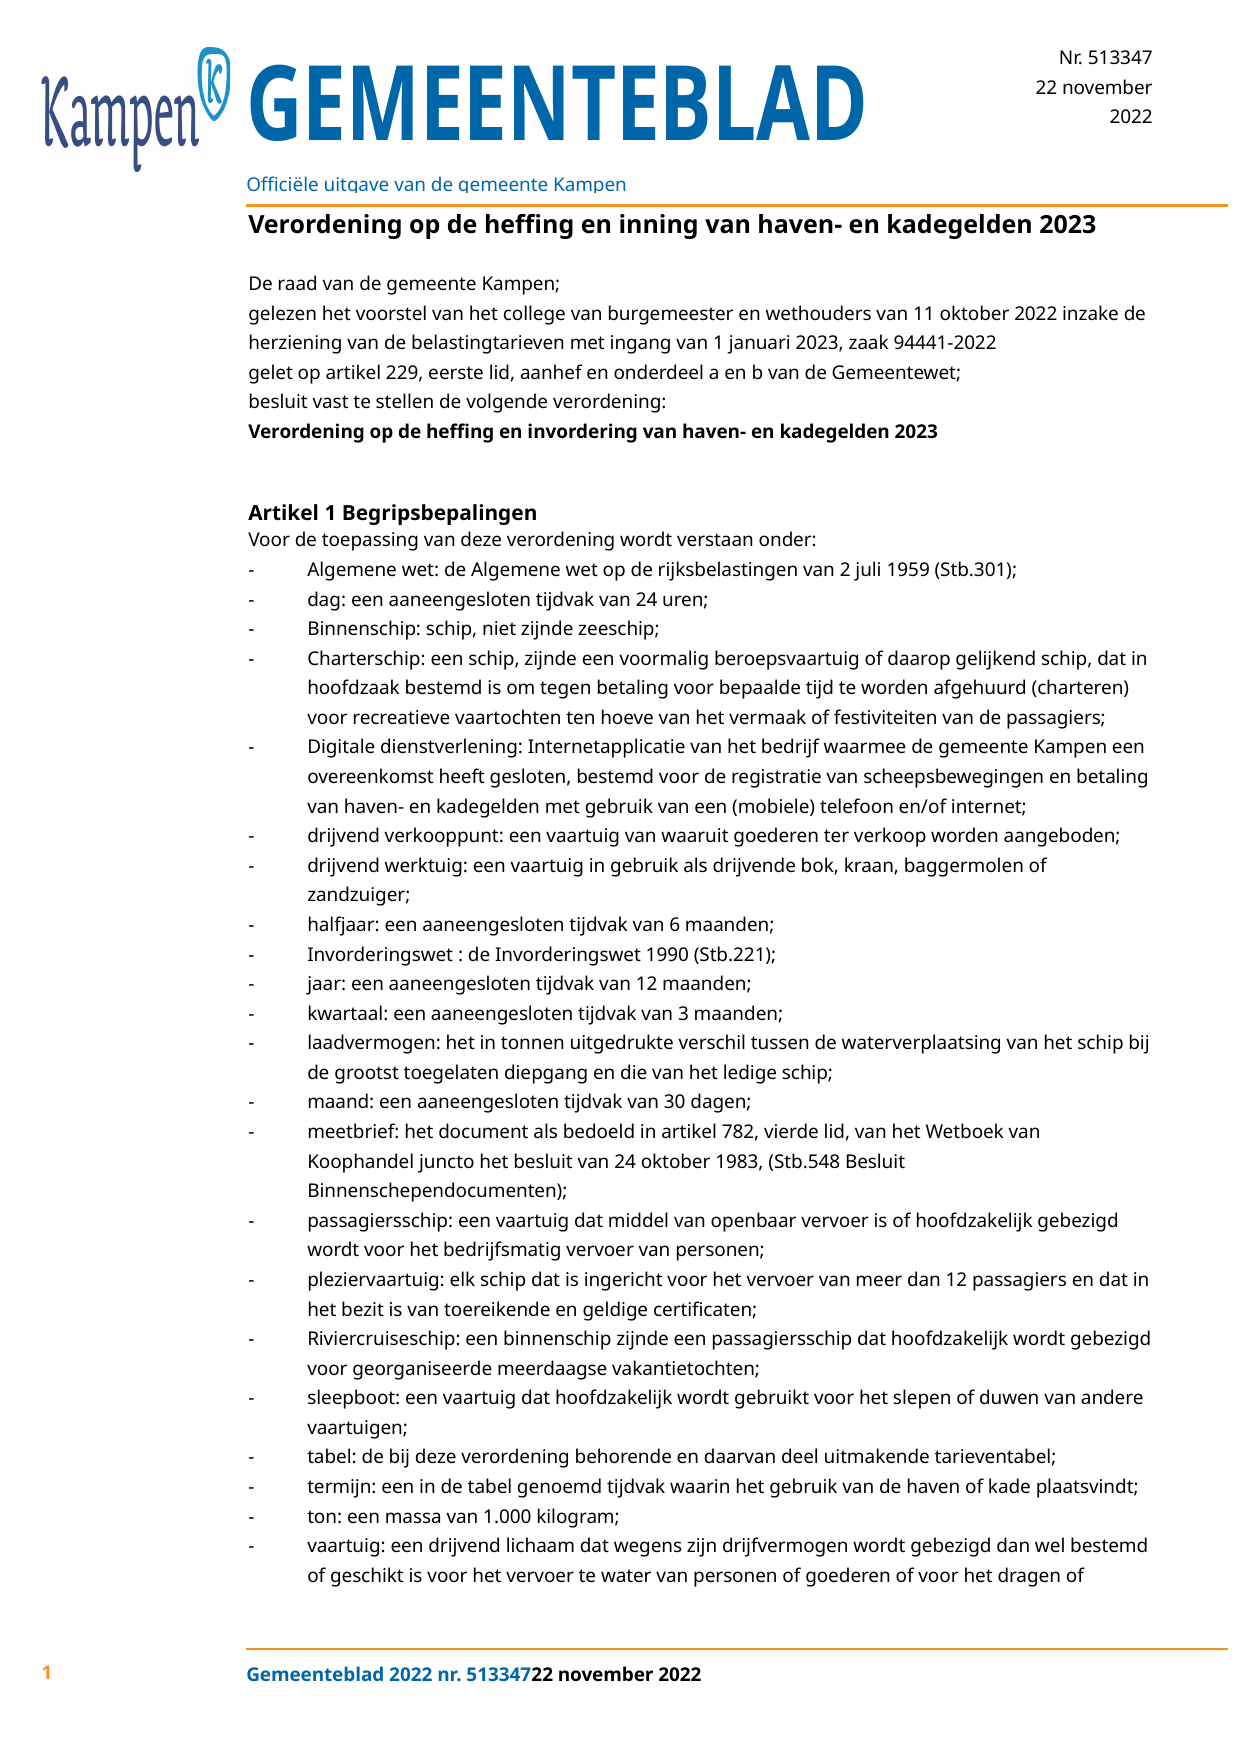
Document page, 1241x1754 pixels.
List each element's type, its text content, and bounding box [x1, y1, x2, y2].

list laadvermogen: het in tonnen uitgedrukte verschil tussen de waterverplaatsing van het schip bij de grootst toegelaten diepgang en die van het ledige schip; [248, 1029, 1152, 1085]
list dag: een aaneengesloten tijdvak van 24 uren; [248, 586, 1152, 612]
list jaar: een aaneengesloten tijdvak van 12 maanden; [248, 970, 1152, 996]
list termijn: een in de tabel genoemd tijdvak waarin het gebruik van de haven of kade plaatsvindt; [248, 1473, 1152, 1499]
list tabel: de bij deze verordening behorende en daarvan deel uitmakende tarieventabel; [248, 1444, 1152, 1469]
text gelet op artikel 229, eerste lid, aanhef en onderdeel a en b van de Gemeentewet; [248, 359, 1152, 385]
text De raad van de gemeente Kampen; [248, 270, 1152, 296]
text besluit vast te stellen de volgende verordening: [248, 389, 1152, 414]
text Verordening op de heffing en invordering van haven- en kadegelden 2023 [248, 418, 1152, 444]
list Binnenschip: schip, niet zijnde zeeschip; [248, 615, 1152, 641]
list ton: een massa van 1.000 kilogram; [248, 1503, 1152, 1529]
text Verordening op de heffing en inning van haven- en kadegelden 2023 [248, 207, 1152, 241]
list Riviercruiseschip: een binnenschip zijnde een passagiersschip dat hoofdzakelijk wordt gebezigd voor georganiseerde meerdaagse vakantietochten; [248, 1325, 1152, 1381]
text Artikel 1 Begripsbepalingen [248, 498, 1152, 527]
text gelezen het voorstel van het college van burgemeester en wethouders van 11 oktober 2022 inzake de herziening van de belastingtarieven met ingang van 1 januari 2023, zaak 94441-2022 [248, 300, 1152, 355]
list Algemene wet: de Algemene wet op de rijksbelastingen van 2 juli 1959 (Stb.301); [248, 556, 1152, 582]
list sleepboot: een vaartuig dat hoofdzakelijk wordt gebruikt voor het slepen of duwen van andere vaartuigen; [248, 1384, 1152, 1440]
list Invorderingswet : de Invorderingswet 1990 (Stb.221); [248, 941, 1152, 967]
text Voor de toepassing van deze verordening wordt verstaan onder: [248, 527, 1152, 552]
list halfjaar: een aaneengesloten tijdvak van 6 maanden; [248, 911, 1152, 937]
list meetbrief: het document als bedoeld in artikel 782, vierde lid, van het Wetboek van Koophandel juncto het besluit van 24 oktober 1983, (Stb.548 Besluit Binnenschependocumenten); [248, 1118, 1152, 1203]
list Charterschip: een schip, zijnde een voormalig beroepsvaartuig of daarop gelijkend schip, dat in hoofdzaak bestemd is om tegen betaling voor bepaalde tijd te worden afgehuurd (charteren) voor recreatieve vaartochten ten hoeve van het vermaak of festiviteiten van de passagiers; [248, 645, 1152, 730]
list passagiersschip: een vaartuig dat middel van openbaar vervoer is of hoofdzakelijk gebezigd wordt voor het bedrijfsmatig vervoer van personen; [248, 1207, 1152, 1262]
list maand: een aaneengesloten tijdvak van 30 dagen; [248, 1089, 1152, 1114]
picture [41, 47, 231, 172]
list drijvend verkooppunt: een vaartuig van waaruit goederen ter verkoop worden aangeboden; [248, 822, 1152, 848]
list drijvend werktuig: een vaartuig in gebruik als drijvende bok, kraan, baggermolen of zandzuiger; [248, 852, 1152, 907]
list Digitale dienstverlening: Internetapplicatie van het bedrijf waarmee de gemeente Kampen een overeenkomst heeft gesloten, bestemd voor de registratie van scheepsbewegingen en betaling van haven- en kadegelden met gebruik van een (mobiele) telefoon en/of internet; [248, 734, 1152, 819]
list vaartuig: een drijvend lichaam dat wegens zijn drijfvermogen wordt gebezigd dan wel bestemd of geschikt is voor het vervoer te water van personen of goederen of voor het dragen of [248, 1532, 1152, 1588]
list pleziervaartuig: elk schip dat is ingericht voor het vervoer van meer dan 12 passagiers en dat in het bezit is van toereikende en geldige certificaten; [248, 1266, 1152, 1322]
list kwartaal: een aaneengesloten tijdvak van 3 maanden; [248, 1000, 1152, 1026]
